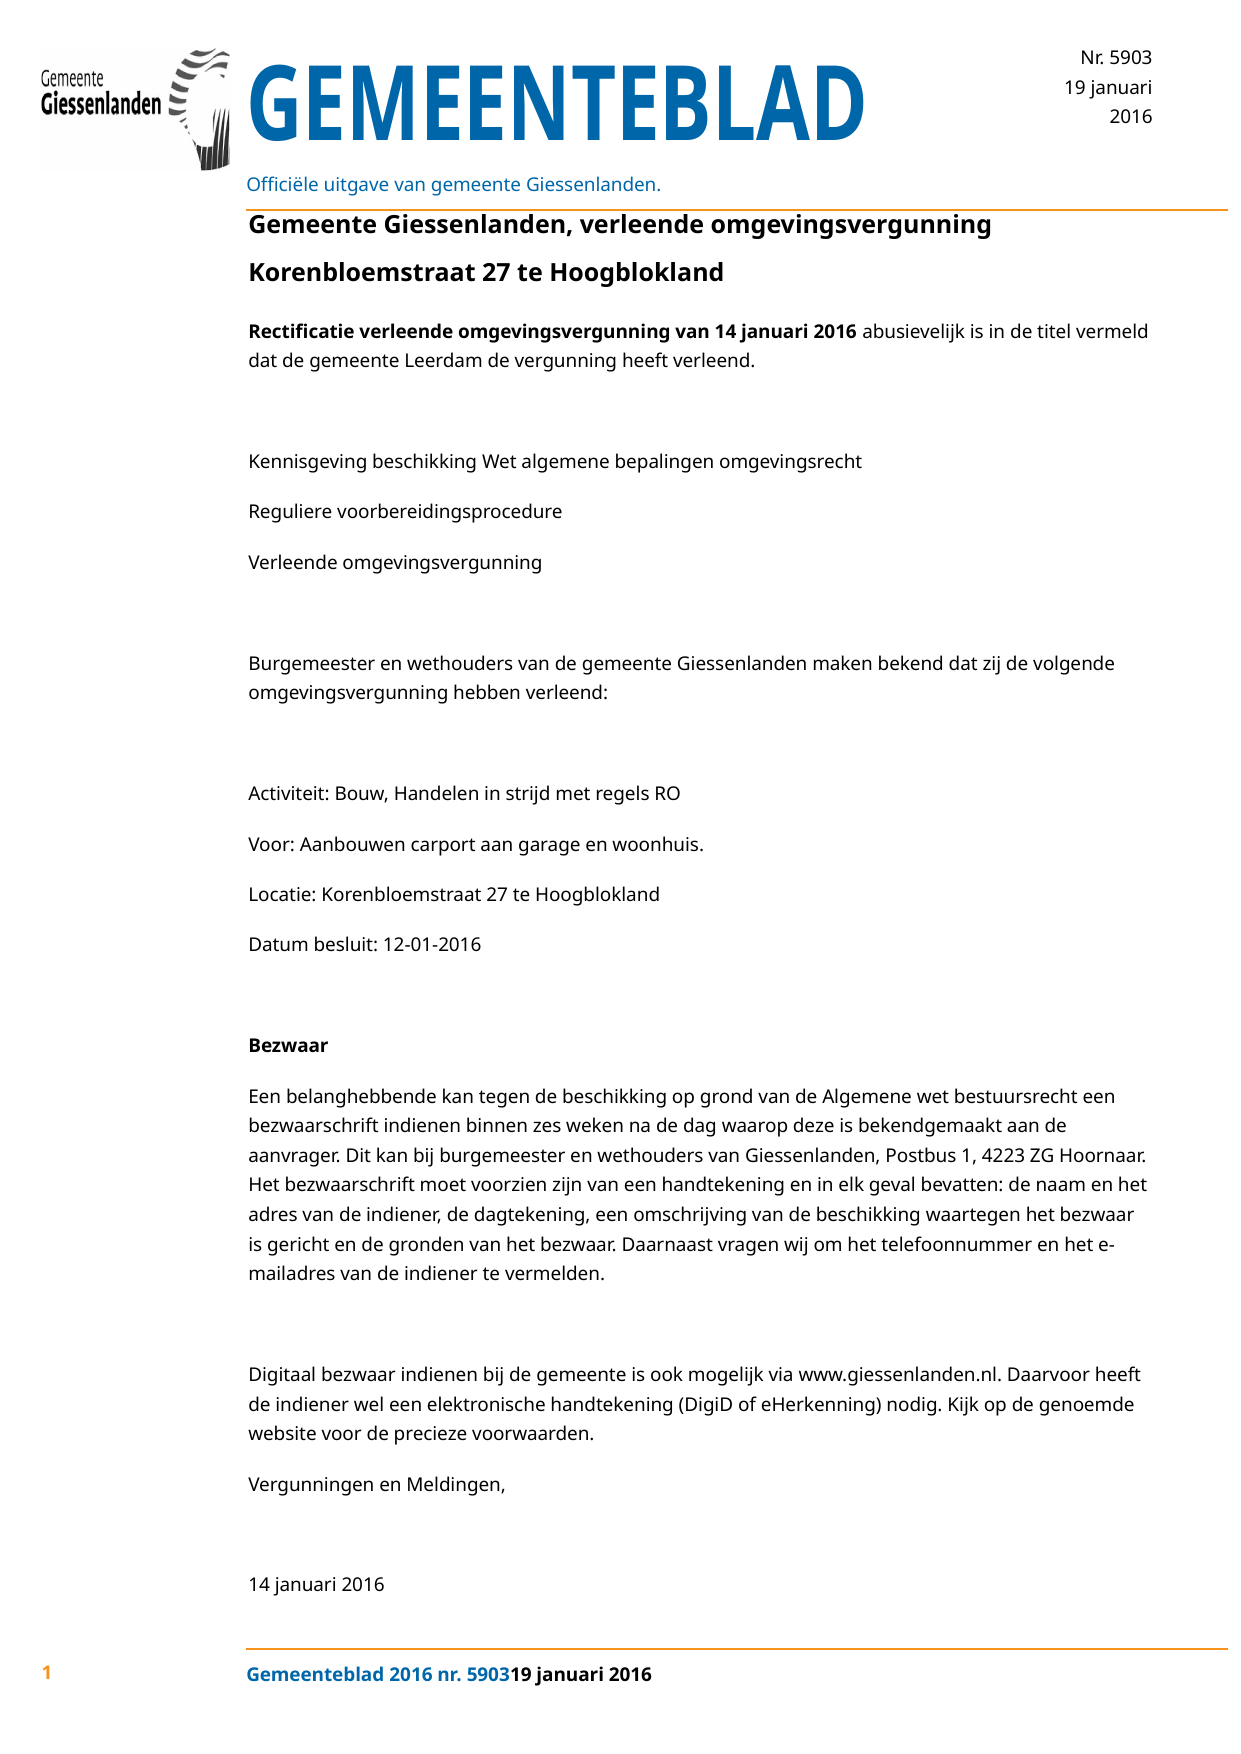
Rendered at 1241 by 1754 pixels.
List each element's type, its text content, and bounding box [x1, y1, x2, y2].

text Voor: Aanbouwen carport aan garage en woonhuis. [248, 831, 1152, 857]
picture [41, 47, 231, 172]
text Een belanghebbende kan tegen de beschikking op grond van de Algemene wet bestuursrecht een bezwaarschrift indienen binnen zes weken na de dag waarop deze is bekendgemaakt aan de aanvrager. Dit kan bij burgemeester en wethouders van Giessenlanden, Postbus 1, 4223 ZG Hoornaar. Het bezwaarschrift moet voorzien zijn van een handtekening en in elk geval bevatten: de naam en het adres van de indiener, de dagtekening, een omschrijving van de beschikking waartegen het bezwaar is gericht en de gronden van het bezwaar. Daarnaast vragen wij om het telefoonnummer en het e-mailadres van de indiener te vermelden. [248, 1083, 1152, 1286]
text Activiteit: Bouw, Handelen in strijd met regels RO [248, 780, 1152, 806]
text Rectificatie verleende omgevingsvergunning van 14 januari 2016 abusievelijk is in de titel vermeld dat de gemeente Leerdam de vergunning heeft verleend. [248, 318, 1152, 373]
text Bezwaar [248, 1032, 1152, 1058]
text Vergunningen en Meldingen, [248, 1471, 1152, 1497]
text Verleende omgevingsvergunning [248, 549, 1152, 575]
text Reguliere voorbereidingsprocedure [248, 499, 1152, 524]
text Locatie: Korenbloemstraat 27 te Hoogblokland [248, 881, 1152, 907]
text 14 januari 2016 [248, 1572, 1152, 1597]
text Kennisgeving beschikking Wet algemene bepalingen omgevingsrecht [248, 448, 1152, 474]
text Burgemeester en wethouders van de gemeente Giessenlanden maken bekend dat zij de volgende omgevingsvergunning hebben verleend: [248, 650, 1152, 705]
text Gemeente Giessenlanden, verleende omgevingsvergunning Korenbloemstraat 27 te Hoogblokland [248, 211, 1152, 288]
text Digitaal bezwaar indienen bij de gemeente is ook mogelijk via www.giessenlanden.nl. Daarvoor heeft de indiener wel een elektronische handtekening (DigiD of eHerkenning) nodig. Kijk op de genoemde website voor de precieze voorwaarden. [248, 1361, 1152, 1446]
text Datum besluit: 12-01-2016 [248, 932, 1152, 957]
